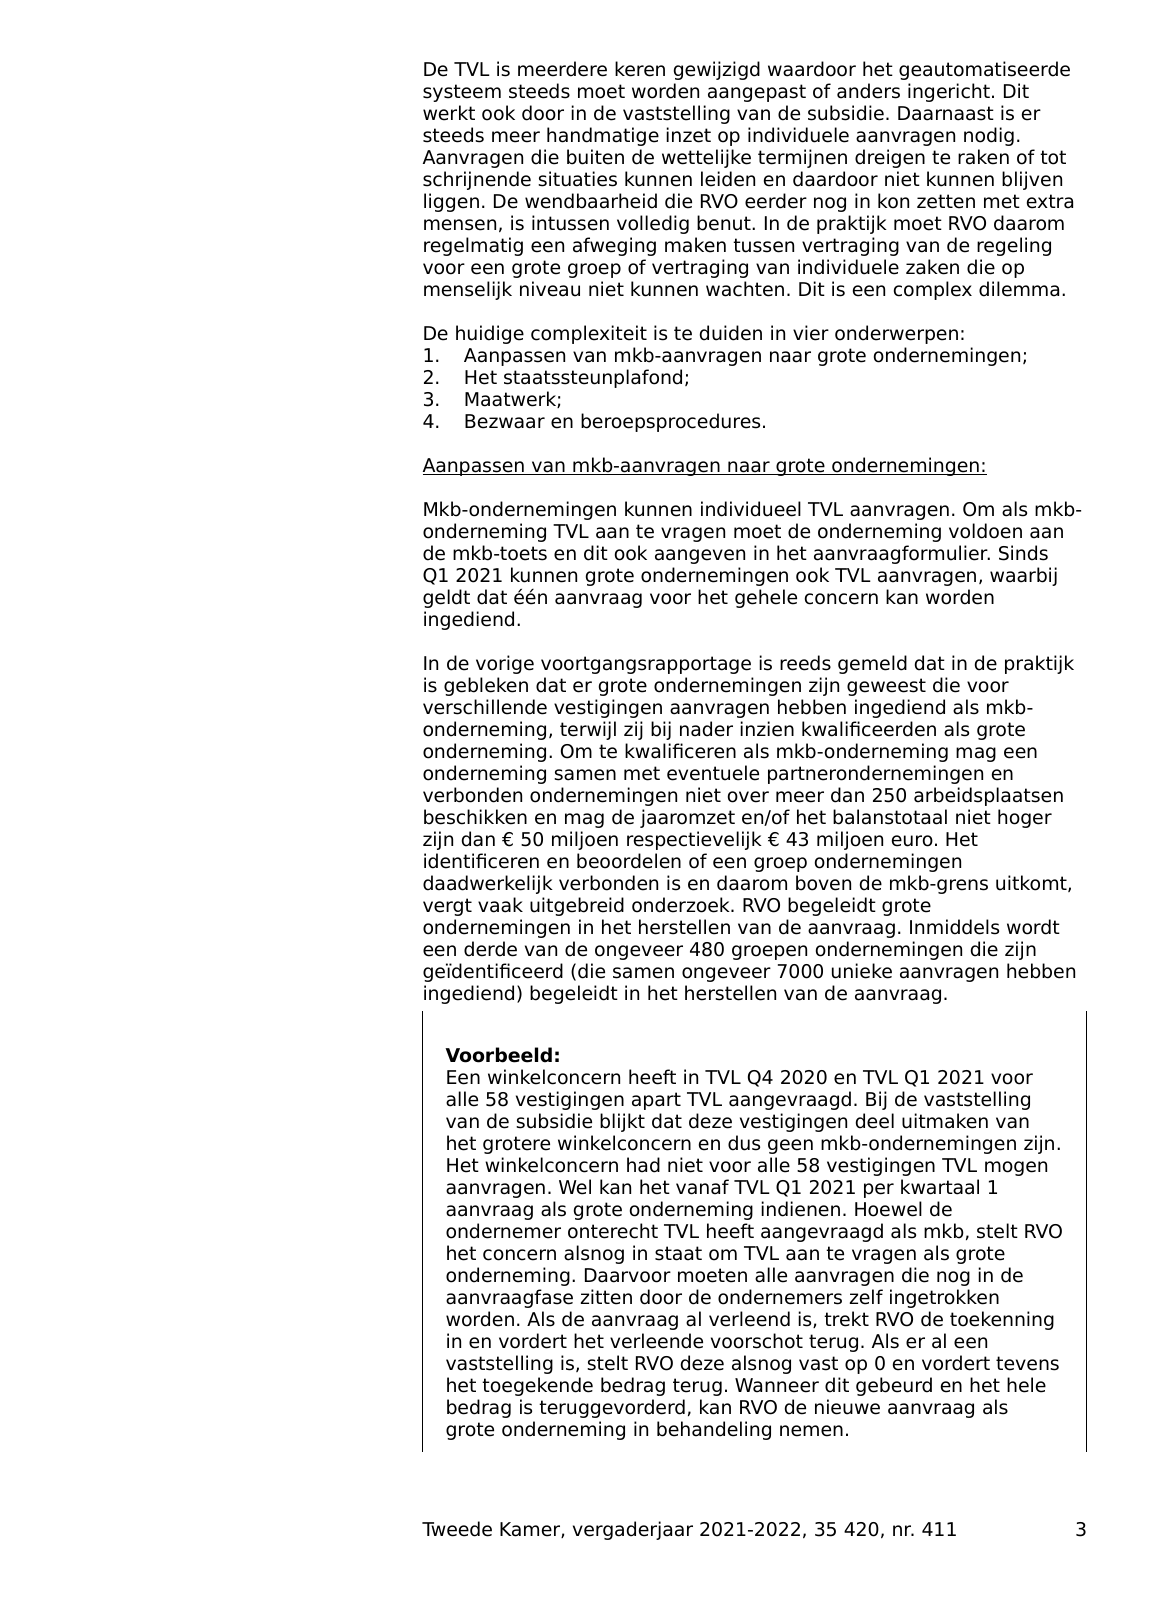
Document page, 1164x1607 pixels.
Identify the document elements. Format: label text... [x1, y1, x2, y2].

subtitle Aanpassen van mkb-aanvragen naar grote ondernemingen: [422, 455, 1087, 477]
text De TVL is meerdere keren gewijzigd waardoor het geautomatiseerde systeem steeds moet worden aangepast of anders ingericht. Dit werkt ook door in de vaststelling van de subsidie. Daarnaast is er steeds meer handmatige inzet op individuele aanvragen nodig. Aanvragen die buiten de wettelijke termijnen dreigen te raken of tot schrijnende situaties kunnen leiden en daardoor niet kunnen blijven liggen. De wendbaarheid die RVO eerder nog in kon zetten met extra mensen, is intussen volledig benut. In de praktijk moet RVO daarom regelmatig een afweging maken tussen vertraging van de regeling voor een grote groep of vertraging van individuele zaken die op menselijk niveau niet kunnen wachten. Dit is een complex dilemma. [422, 59, 1087, 301]
text Mkb-ondernemingen kunnen individueel TVL aanvragen. Om als mkb-onderneming TVL aan te vragen moet de onderneming voldoen aan de mkb-toets en dit ook aangeven in het aanvraagformulier. Sinds Q1 2021 kunnen grote ondernemingen ook TVL aanvragen, waarbij geldt dat één aanvraag voor het gehele concern kan worden ingediend. [422, 499, 1087, 631]
text 4. Bezwaar en beroepsprocedures. [422, 411, 1087, 433]
text 2. Het staatssteunplafond; [422, 367, 1087, 389]
text 1. Aanpassen van mkb-aanvragen naar grote ondernemingen; [422, 345, 1087, 367]
table_header Voorbeeld: Een winkelconcern heeft in TVL Q4 2020 en TVL Q1 2021 voor alle 58 vestigingen apart TVL aangevraagd. Bij de vaststelling van de subsidie blijkt dat deze vestigingen deel uitmaken van het grotere winkelconcern en dus geen mkb-ondernemingen zijn. Het winkelconcern had niet voor alle 58 vestigingen TVL mogen aanvragen. Wel kan het vanaf TVL Q1 2021 per kwartaal 1 aanvraag als grote onderneming indienen. Hoewel de ondernemer onterecht TVL heeft aangevraagd als mkb, stelt RVO het concern alsnog in staat om TVL aan te vragen als grote onderneming. Daarvoor moeten alle aanvragen die nog in de aanvraagfase zitten door de ondernemers zelf ingetrokken worden. Als de aanvraag al verleend is, trekt RVO de toekenning in en vordert het verleende voorschot terug. Als er al een vaststelling is, stelt RVO deze alsnog vast op 0 en vordert tevens het toegekende bedrag terug. Wanneer dit gebeurd en het hele bedrag is teruggevorderd, kan RVO de nieuwe aanvraag als grote onderneming in behandeling nemen. [423, 1011, 1086, 1452]
text De huidige complexiteit is te duiden in vier onderwerpen: [422, 323, 1087, 345]
text 3. Maatwerk; [422, 389, 1087, 411]
text In de vorige voortgangsrapportage is reeds gemeld dat in de praktijk is gebleken dat er grote ondernemingen zijn geweest die voor verschillende vestigingen aanvragen hebben ingediend als mkb-onderneming, terwijl zij bij nader inzien kwalificeerden als grote onderneming. Om te kwalificeren als mkb-onderneming mag een onderneming samen met eventuele partnerondernemingen en verbonden ondernemingen niet over meer dan 250 arbeidsplaatsen beschikken en mag de jaaromzet en/of het balanstotaal niet hoger zijn dan € 50 miljoen respectievelijk € 43 miljoen euro. Het identificeren en beoordelen of een groep ondernemingen daadwerkelijk verbonden is en daarom boven de mkb-grens uitkomt, vergt vaak uitgebreid onderzoek. RVO begeleidt grote ondernemingen in het herstellen van de aanvraag. Inmiddels wordt een derde van de ongeveer 480 groepen ondernemingen die zijn geïdentificeerd (die samen ongeveer 7000 unieke aanvragen hebben ingediend) begeleidt in het herstellen van de aanvraag. [422, 653, 1087, 1005]
